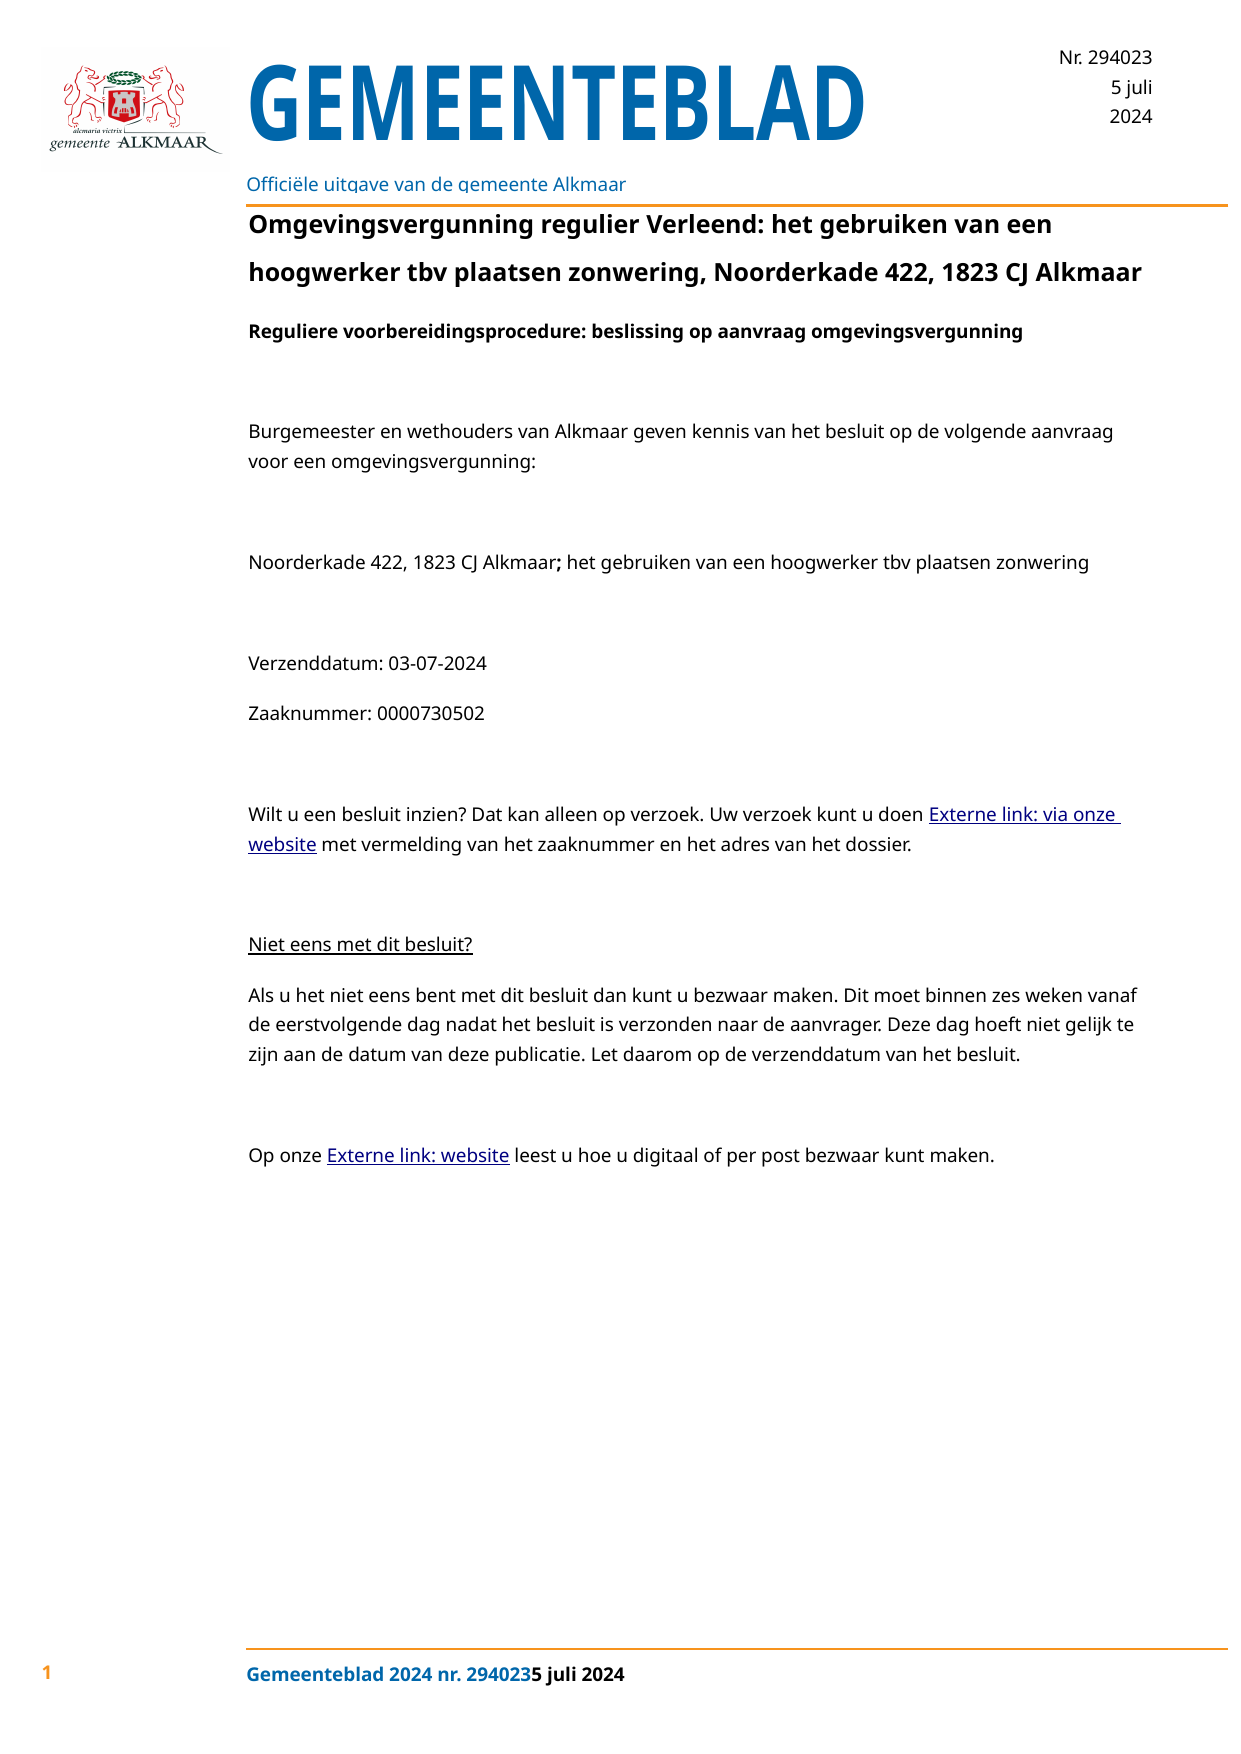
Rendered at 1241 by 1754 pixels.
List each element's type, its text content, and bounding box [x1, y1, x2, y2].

text Omgevingsvergunning regulier Verleend: het gebruiken van een hoogwerker tbv plaatsen zonwering, Noorderkade 422, 1823 CJ Alkmaar [248, 207, 1152, 288]
text Reguliere voorbereidingsprocedure: beslissing op aanvraag omgevingsvergunning [248, 318, 1152, 344]
text Noorderkade 422, 1823 CJ Alkmaar; het gebruiken van een hoogwerker tbv plaatsen zonwering [248, 549, 1152, 575]
text Zaaknummer: 0000730502 [248, 700, 1152, 726]
text Verzenddatum: 03-07-2024 [248, 650, 1152, 676]
text Burgemeester en wethouders van Alkmaar geven kennis van het besluit op de volgende aanvraag voor een omgevingsvergunning: [248, 419, 1152, 474]
text Wilt u een besluit inzien? Dat kan alleen op verzoek. Uw verzoek kunt u doen Externe link: via onze website met vermelding van het zaaknummer en het adres van het dossier. [248, 801, 1152, 857]
text Niet eens met dit besluit? [248, 932, 1152, 957]
picture [41, 47, 231, 172]
text Als u het niet eens bent met dit besluit dan kunt u bezwaar maken. Dit moet binnen zes weken vanaf de eerstvolgende dag nadat het besluit is verzonden naar de aanvrager. Deze dag hoeft niet gelijk te zijn aan de datum van deze publicatie. Let daarom op de verzenddatum van het besluit. [248, 982, 1152, 1067]
text Op onze Externe link: website leest u hoe u digitaal of per post bezwaar kunt maken. [248, 1142, 1152, 1168]
